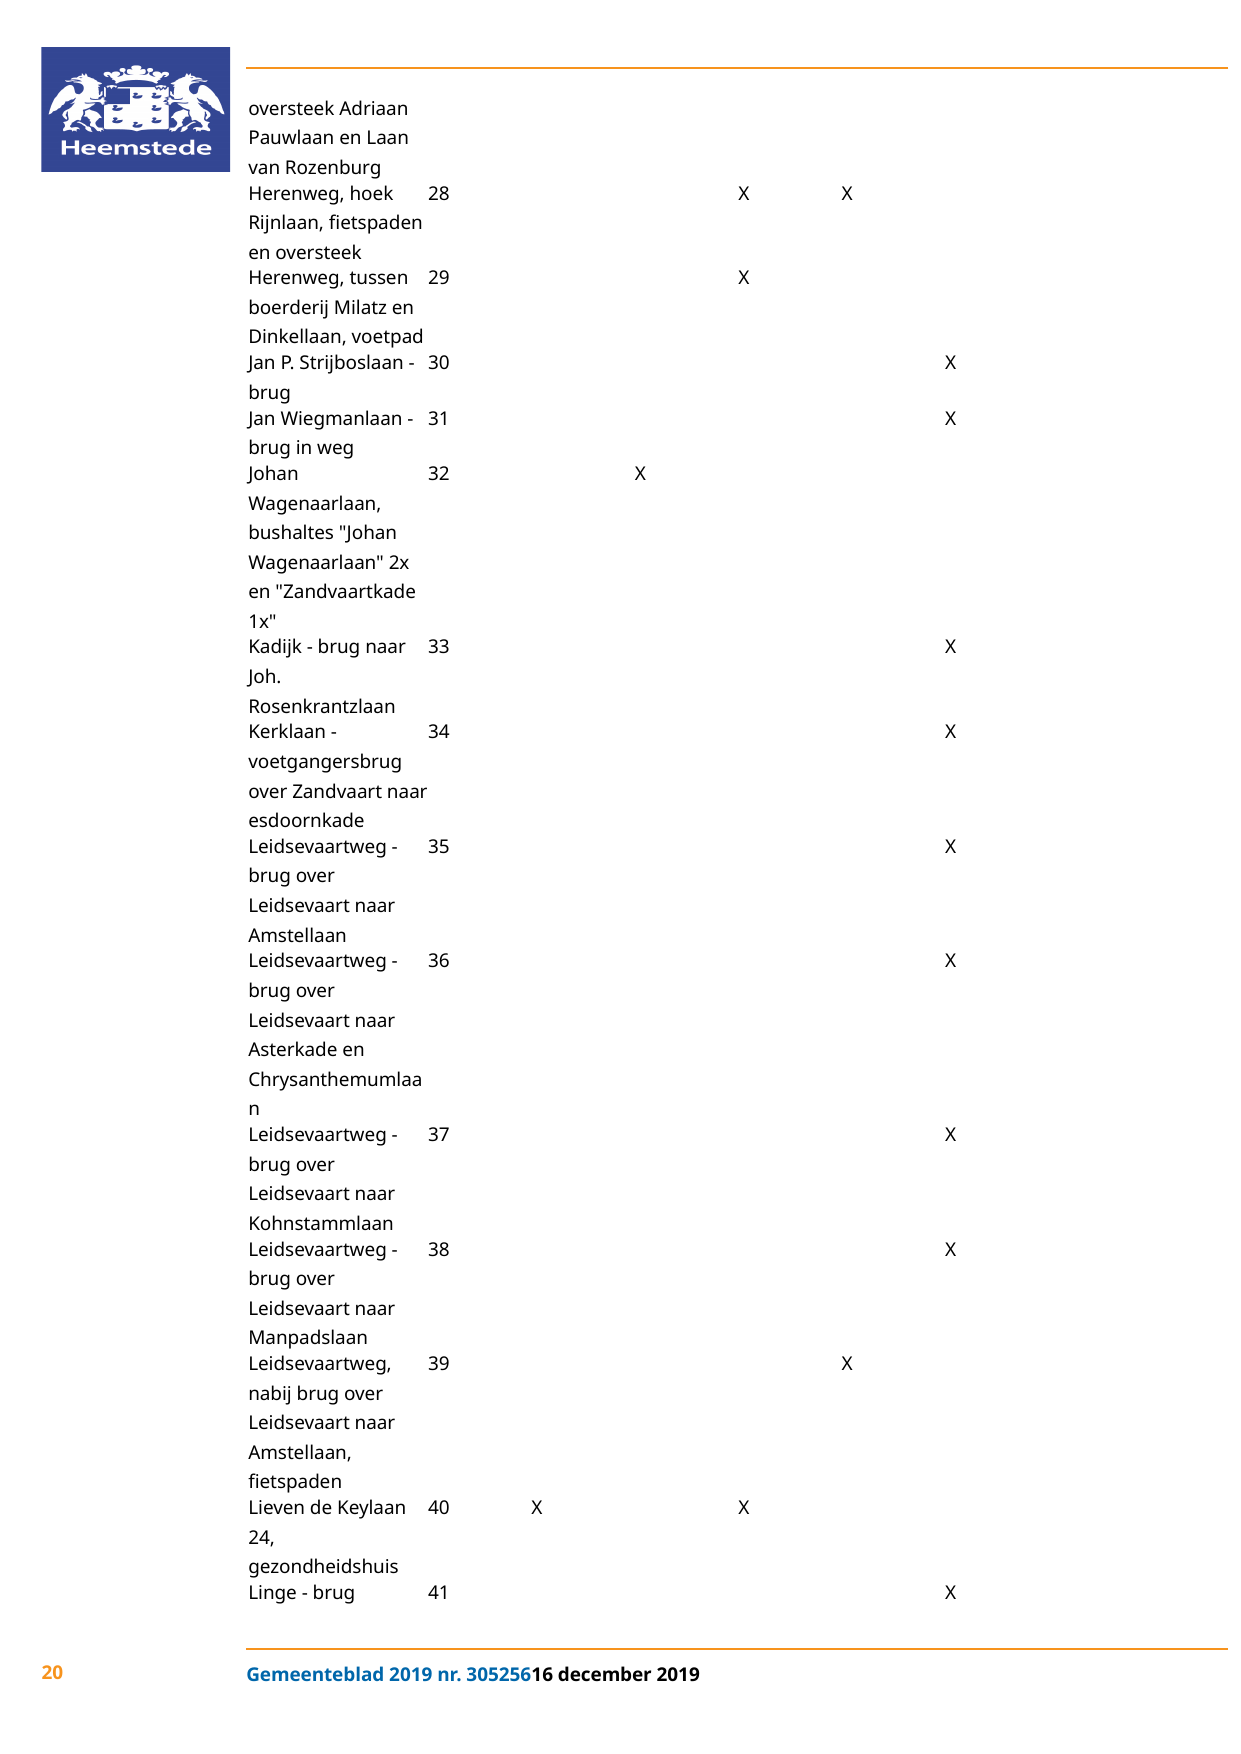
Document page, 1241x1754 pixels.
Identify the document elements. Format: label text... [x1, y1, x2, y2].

table_cell [945, 1350, 1048, 1494]
table_cell Lieven de Keylaan 24, gezondheidshuis [248, 1494, 428, 1579]
table_cell [1048, 180, 1152, 264]
table_cell X [738, 265, 841, 349]
table_cell [738, 719, 841, 833]
table_cell [531, 460, 634, 634]
table_cell Herenweg, hoek Rijnlaan, fietspaden en oversteek [248, 180, 428, 264]
table_cell [945, 265, 1048, 349]
table_cell X [945, 833, 1048, 948]
table_cell [531, 95, 634, 180]
table_cell X [945, 1121, 1048, 1236]
table_cell [738, 1121, 841, 1236]
table_cell [1048, 719, 1152, 833]
table_cell [1048, 1579, 1152, 1605]
table_cell 28 [428, 180, 531, 264]
table_cell Leidsevaartweg, nabij brug over Leidsevaart naar Amstellaan, fietspaden [248, 1350, 428, 1494]
table_cell [945, 180, 1048, 264]
table_cell [945, 95, 1048, 180]
table_cell Leidsevaartweg - brug over Leidsevaart naar Asterkade en Chrysanthemumlaan [248, 948, 428, 1121]
table_cell Linge - brug [248, 1579, 428, 1605]
table_cell [841, 460, 945, 634]
table_cell [738, 833, 841, 948]
table_cell [531, 265, 634, 349]
table_cell X [841, 180, 945, 264]
table_cell [841, 1236, 945, 1350]
table_cell oversteek Adriaan Pauwlaan en Laan van Rozenburg [248, 95, 428, 180]
table_cell [738, 1579, 841, 1605]
picture [41, 47, 231, 172]
table_cell [531, 1121, 634, 1236]
table_cell [428, 95, 531, 180]
table_cell X [945, 350, 1048, 405]
table_cell Leidsevaartweg - brug over Leidsevaart naar Amstellaan [248, 833, 428, 948]
table_cell [1048, 1350, 1152, 1494]
table_cell [841, 1121, 945, 1236]
table_cell [1048, 460, 1152, 634]
table_cell [635, 1579, 738, 1605]
table_cell [635, 1121, 738, 1236]
table_cell [738, 948, 841, 1121]
table_cell [531, 1350, 634, 1494]
table_cell 38 [428, 1236, 531, 1350]
table_cell [635, 1350, 738, 1494]
table_cell [841, 1579, 945, 1605]
table_cell [738, 95, 841, 180]
table_cell X [945, 948, 1048, 1121]
table_cell [1048, 405, 1152, 460]
table_cell Jan P. Strijboslaan - brug [248, 350, 428, 405]
table_cell [635, 180, 738, 264]
table_cell Leidsevaartweg - brug over Leidsevaart naar Manpadslaan [248, 1236, 428, 1350]
table_cell 40 [428, 1494, 531, 1579]
table_cell [531, 405, 634, 460]
table_cell 29 [428, 265, 531, 349]
table_cell [635, 833, 738, 948]
table_cell X [945, 634, 1048, 719]
table_cell [531, 1236, 634, 1350]
table_cell 34 [428, 719, 531, 833]
table_cell [738, 1236, 841, 1350]
table_cell [841, 719, 945, 833]
table_cell 33 [428, 634, 531, 719]
table_cell [738, 405, 841, 460]
table_cell [945, 1494, 1048, 1579]
table_cell X [945, 1579, 1048, 1605]
table_cell [1048, 833, 1152, 948]
table_cell [531, 350, 634, 405]
table_cell X [945, 1236, 1048, 1350]
table_cell 35 [428, 833, 531, 948]
table_cell Jan Wiegmanlaan - brug in weg [248, 405, 428, 460]
table_cell Kerklaan - voetgangersbrug over Zandvaart naar esdoornkade [248, 719, 428, 833]
table_cell [531, 634, 634, 719]
table_cell 36 [428, 948, 531, 1121]
table_cell [841, 95, 945, 180]
table_cell [635, 1236, 738, 1350]
table_cell [531, 719, 634, 833]
table_cell X [531, 1494, 634, 1579]
table_cell [635, 948, 738, 1121]
table_cell Leidsevaartweg - brug over Leidsevaart naar Kohnstammlaan [248, 1121, 428, 1236]
table_cell [841, 350, 945, 405]
table_cell 31 [428, 405, 531, 460]
table_cell [531, 1579, 634, 1605]
table_cell Herenweg, tussen boerderij Milatz en Dinkellaan, voetpad [248, 265, 428, 349]
table_cell [841, 634, 945, 719]
table_cell [945, 460, 1048, 634]
table_cell [1048, 265, 1152, 349]
table_cell [531, 180, 634, 264]
table_cell [1048, 95, 1152, 180]
table_cell X [738, 1494, 841, 1579]
table_cell 37 [428, 1121, 531, 1236]
table_cell [738, 460, 841, 634]
table_cell [841, 1494, 945, 1579]
table_cell 32 [428, 460, 531, 634]
table_cell [1048, 1236, 1152, 1350]
table_cell [531, 833, 634, 948]
table_cell [635, 350, 738, 405]
table_cell [635, 95, 738, 180]
table_cell [1048, 948, 1152, 1121]
table_cell [738, 1350, 841, 1494]
table_cell [1048, 634, 1152, 719]
table_cell [635, 405, 738, 460]
table_cell X [635, 460, 738, 634]
table_cell [841, 833, 945, 948]
table_cell [738, 634, 841, 719]
table_cell X [945, 719, 1048, 833]
table_cell [1048, 350, 1152, 405]
table_cell 30 [428, 350, 531, 405]
table_cell 39 [428, 1350, 531, 1494]
table_cell X [738, 180, 841, 264]
table_cell [841, 405, 945, 460]
table_cell [635, 634, 738, 719]
table_cell [841, 948, 945, 1121]
table_cell [1048, 1494, 1152, 1579]
table_cell [1048, 1121, 1152, 1236]
table_cell X [945, 405, 1048, 460]
table_cell [635, 719, 738, 833]
table_cell [841, 265, 945, 349]
table_cell [738, 350, 841, 405]
table_cell [635, 265, 738, 349]
table_cell Johan Wagenaarlaan, bushaltes "Johan Wagenaarlaan" 2x en "Zandvaartkade 1x" [248, 460, 428, 634]
table_cell 41 [428, 1579, 531, 1605]
table_cell [531, 948, 634, 1121]
table_cell Kadijk - brug naar Joh. Rosenkrantzlaan [248, 634, 428, 719]
table_cell [635, 1494, 738, 1579]
table_cell X [841, 1350, 945, 1494]
